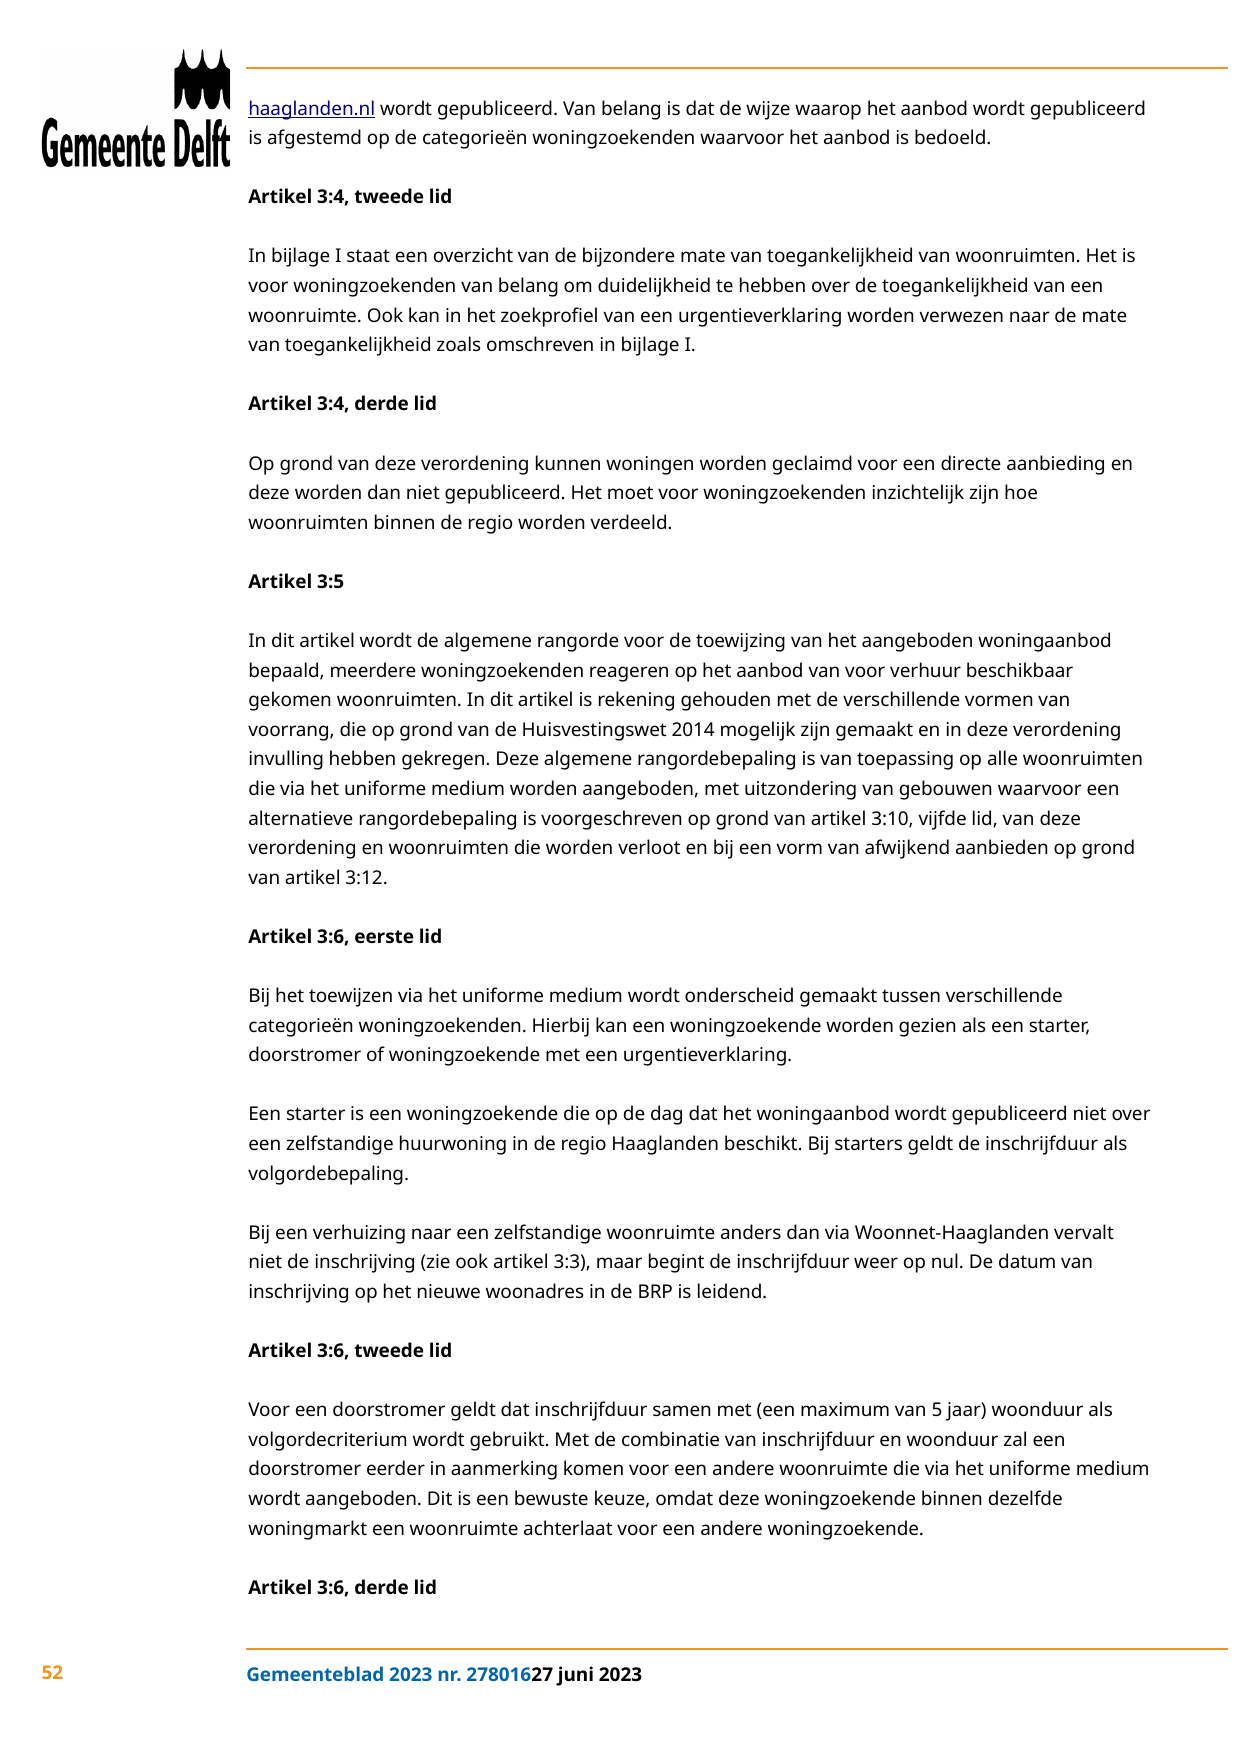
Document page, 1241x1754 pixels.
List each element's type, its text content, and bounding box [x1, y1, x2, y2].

text Artikel 3:4, tweede lid [248, 183, 1152, 209]
text Artikel 3:6, eerste lid [248, 923, 1152, 949]
text Op grond van deze verordening kunnen woningen worden geclaimd voor een directe aanbieding en deze worden dan niet gepubliceerd. Het moet voor woningzoekenden inzichtelijk zijn hoe woonruimten binnen de regio worden verdeeld. [248, 450, 1152, 535]
text Artikel 3:5 [248, 568, 1152, 594]
text Bij het toewijzen via het uniforme medium wordt onderscheid gemaakt tussen verschillende categorieën woningzoekenden. Hierbij kan een woningzoekende worden gezien als een starter, doorstromer of woningzoekende met een urgentieverklaring. [248, 982, 1152, 1067]
text Bij een verhuizing naar een zelfstandige woonruimte anders dan via Woonnet-Haaglanden vervalt niet de inschrijving (zie ook artikel 3:3), maar begint de inschrijfduur weer op nul. De datum van inschrijving op het nieuwe woonadres in de BRP is leidend. [248, 1219, 1152, 1304]
text Voor een doorstromer geldt dat inschrijfduur samen met (een maximum van 5 jaar) woonduur als volgordecriterium wordt gebruikt. Met de combinatie van inschrijfduur en woonduur zal een doorstromer eerder in aanmerking komen voor een andere woonruimte die via het uniforme medium wordt aangeboden. Dit is een bewuste keuze, omdat deze woningzoekende binnen dezelfde woningmarkt een woonruimte achterlaat voor een andere woningzoekende. [248, 1396, 1152, 1541]
text In dit artikel wordt de algemene rangorde voor de toewijzing van het aangeboden woningaanbod bepaald, meerdere woningzoekenden reageren op het aanbod van voor verhuur beschikbaar gekomen woonruimten. In dit artikel is rekening gehouden met de verschillende vormen van voorrang, die op grond van de Huisvestingswet 2014 mogelijk zijn gemaakt en in deze verordening invulling hebben gekregen. Deze algemene rangordebepaling is van toepassing op alle woonruimten die via het uniforme medium worden aangeboden, met uitzondering van gebouwen waarvoor een alternatieve rangordebepaling is voorgeschreven op grond van artikel 3:10, vijfde lid, van deze verordening en woonruimten die worden verloot en bij een vorm van afwijkend aanbieden op grond van artikel 3:12. [248, 627, 1152, 890]
text Een starter is een woningzoekende die op de dag dat het woningaanbod wordt gepubliceerd niet over een zelfstandige huurwoning in de regio Haaglanden beschikt. Bij starters geldt de inschrijfduur als volgordebepaling. [248, 1101, 1152, 1186]
text Artikel 3:6, derde lid [248, 1574, 1152, 1600]
text In bijlage I staat een overzicht van de bijzondere mate van toegankelijkheid van woonruimten. Het is voor woningzoekenden van belang om duidelijkheid te hebben over de toegankelijkheid van een woonruimte. Ook kan in het zoekprofiel van een urgentieverklaring worden verwezen naar de mate van toegankelijkheid zoals omschreven in bijlage I. [248, 243, 1152, 357]
picture [41, 47, 231, 172]
text haaglanden.nl wordt gepubliceerd. Van belang is dat de wijze waarop het aanbod wordt gepubliceerd is afgestemd op de categorieën woningzoekenden waarvoor het aanbod is bedoeld. [248, 95, 1152, 150]
text Artikel 3:4, derde lid [248, 391, 1152, 416]
text Artikel 3:6, tweede lid [248, 1337, 1152, 1363]
